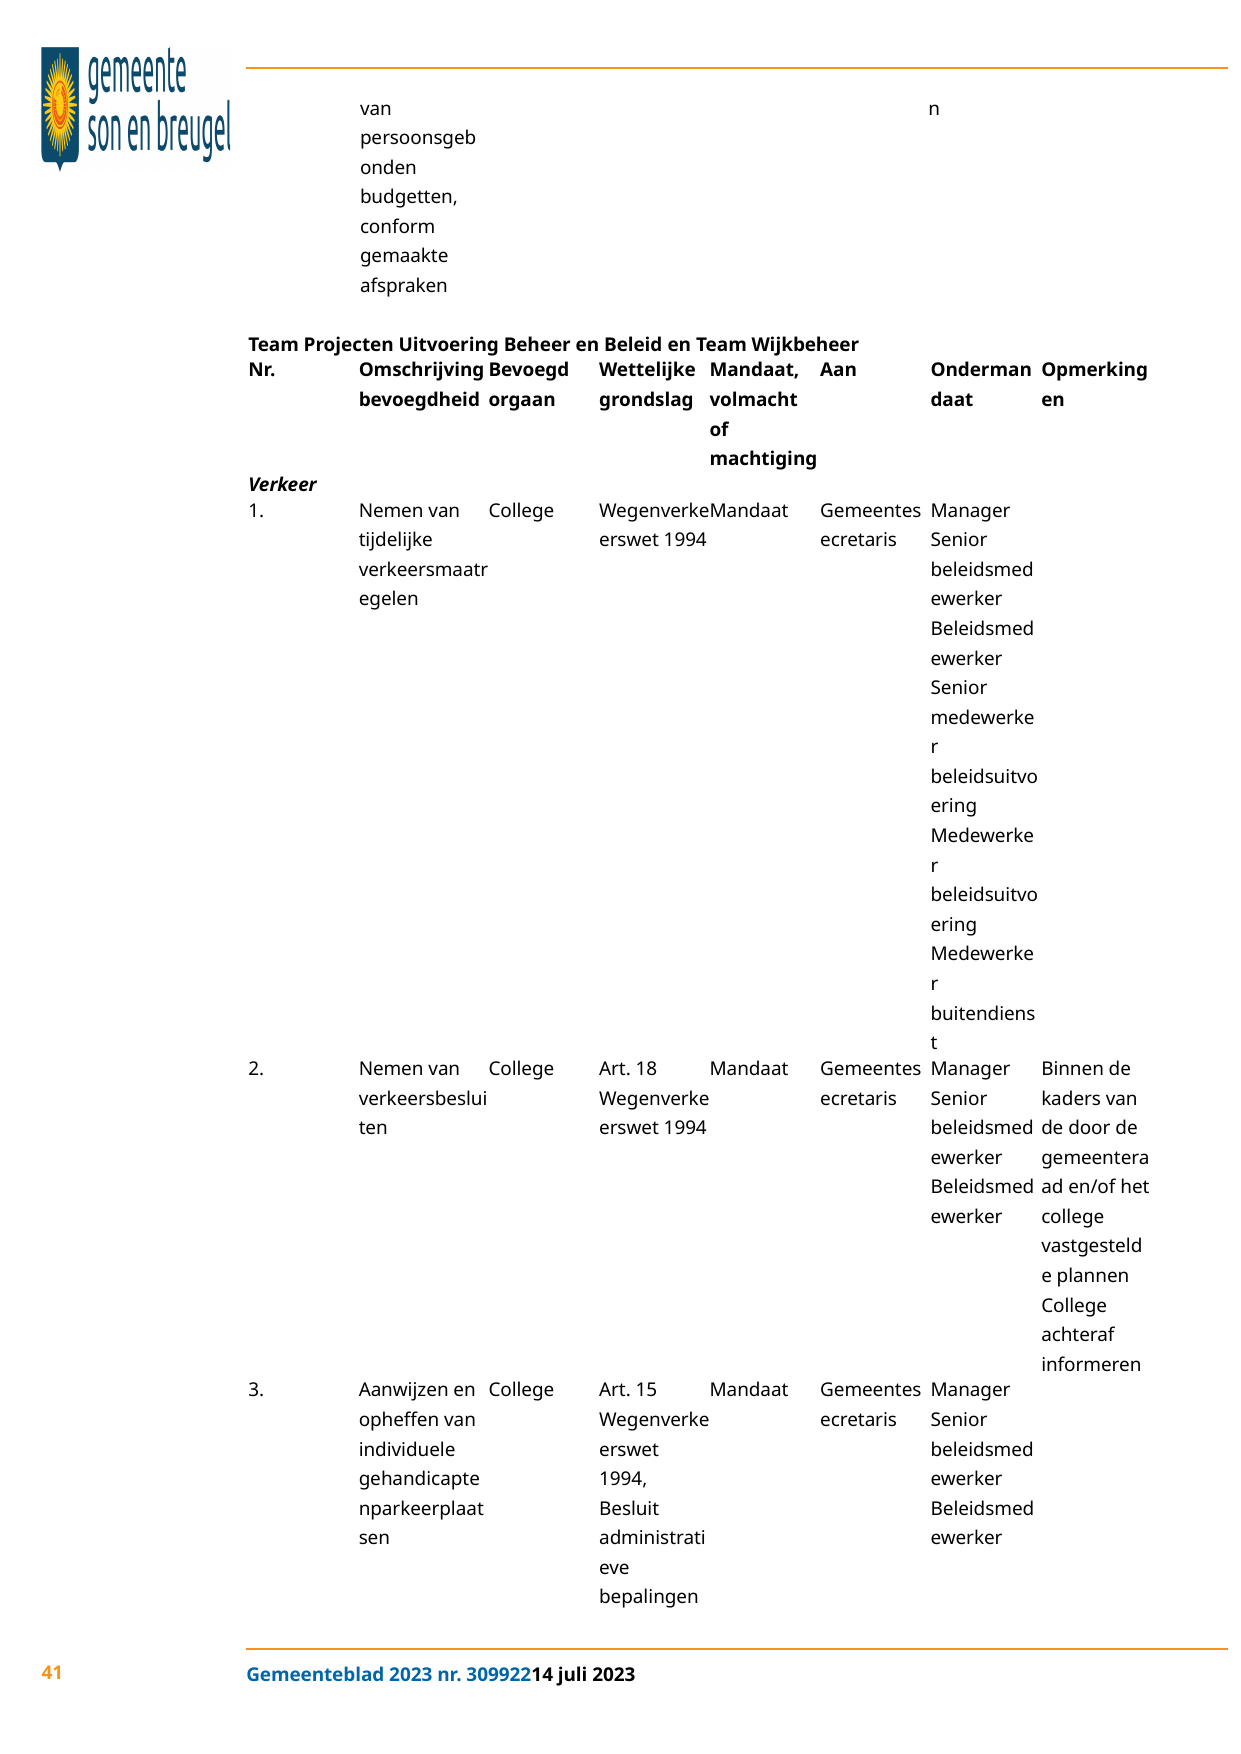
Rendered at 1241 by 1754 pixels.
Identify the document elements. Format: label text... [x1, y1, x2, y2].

table_cell Mandaat, volmacht of machtiging [709, 357, 820, 471]
table_cell 2. [248, 1055, 358, 1377]
table_cell Binnen de kaders van de door de gemeenteraad en/of het college vastgestelde plannen College achteraf informeren [1041, 1055, 1152, 1377]
table_cell [816, 95, 928, 298]
table_cell n [928, 95, 1040, 298]
table_cell Opmerkingen [1041, 357, 1152, 471]
table_cell Verkeer [248, 471, 1152, 497]
table_cell 1. [248, 497, 358, 1055]
table_cell Mandaat [709, 1377, 820, 1609]
table_cell Gemeentesecretaris [820, 1377, 930, 1609]
table_cell Omschrijving bevoegdheid [359, 357, 488, 471]
table_cell [1040, 95, 1152, 298]
table_cell College [488, 497, 599, 1055]
table_cell Art. 15 Wegenverkeerswet 1994, Besluit administratieve bepalingen [599, 1377, 709, 1609]
table_cell van persoonsgebonden budgetten, conform gemaakte afspraken [360, 95, 476, 298]
table_cell [705, 95, 816, 298]
table_cell Nr. [248, 357, 358, 471]
table_cell Gemeentesecretaris [820, 497, 930, 1055]
table_cell Manager Senior beleidsmedewerker Beleidsmedewerker [930, 1377, 1041, 1609]
table_cell [588, 95, 704, 298]
table_cell Aanwijzen en opheffen van individuele gehandicaptenparkeerplaatsen [359, 1377, 488, 1609]
table_cell College [488, 1055, 599, 1377]
table_cell Manager Senior beleidsmedewerker Beleidsmedewerker Senior medewerker beleidsuitvoering Medewerker beleidsuitvoering Medewerker buitendienst [930, 497, 1041, 1055]
table_cell Aan [820, 357, 930, 471]
table_cell [476, 95, 588, 298]
table_header Team Projecten Uitvoering Beheer en Beleid en Team Wijkbeheer [248, 331, 1152, 357]
table_cell Gemeentesecretaris [820, 1055, 930, 1377]
table_cell Art. 18 Wegenverkeerswet 1994 [599, 1055, 709, 1377]
table_cell [248, 95, 360, 298]
table_cell Mandaat [709, 1055, 820, 1377]
table_cell Manager Senior beleidsmedewerker Beleidsmedewerker [930, 1055, 1041, 1377]
table_cell Nemen van tijdelijke verkeersmaatregelen [359, 497, 488, 1055]
table_cell 3. [248, 1377, 358, 1609]
table_cell [1041, 1377, 1152, 1609]
table_cell Mandaat [709, 497, 820, 1055]
table_cell [1041, 497, 1152, 1055]
table_cell Nemen van verkeersbesluiten [359, 1055, 488, 1377]
table_cell Ondermandaat [930, 357, 1041, 471]
table_cell Wegenverkeerswet 1994 [599, 497, 709, 1055]
table_cell Wettelijke grondslag [599, 357, 709, 471]
picture [41, 47, 231, 172]
table_cell Bevoegd orgaan [488, 357, 599, 471]
table_cell College [488, 1377, 599, 1609]
